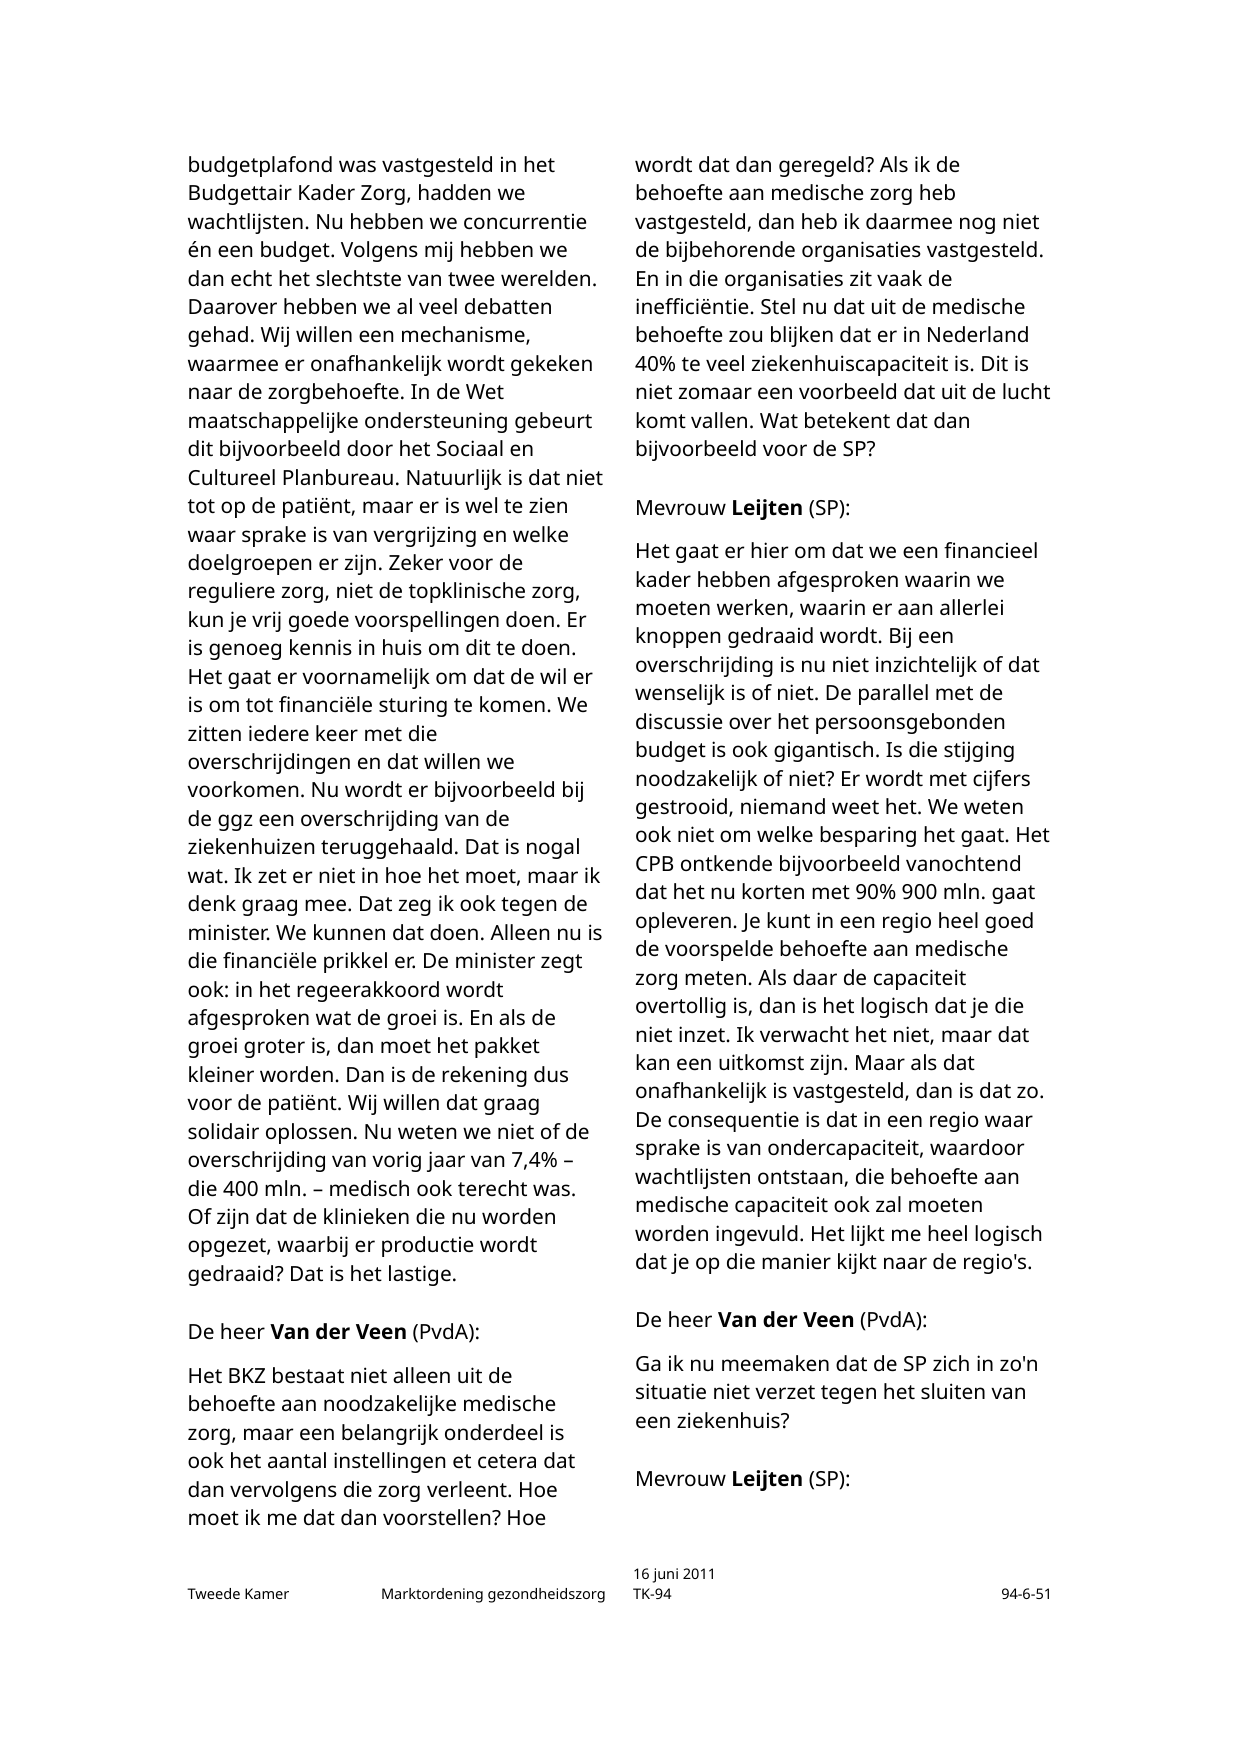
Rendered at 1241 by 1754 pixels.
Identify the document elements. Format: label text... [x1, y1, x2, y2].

text Mevrouw Leijten (SP): [635, 493, 1053, 521]
text De heer Van der Veen (PvdA): [187, 1317, 605, 1346]
text wordt dat dan geregeld? Als ik de behoefte aan medische zorg heb vastgesteld, dan heb ik daarmee nog niet de bijbehorende organisaties vastgesteld. En in die organisaties zit vaak de inefficiëntie. Stel nu dat uit de medische behoefte zou blijken dat er in Nederland 40% te veel ziekenhuiscapaciteit is. Dit is niet zomaar een voorbeeld dat uit de lucht komt vallen. Wat betekent dat dan bijvoorbeeld voor de SP? [635, 150, 1053, 463]
text Het BKZ bestaat niet alleen uit de behoefte aan noodzakelijke medische zorg, maar een belangrijk onderdeel is ook het aantal instellingen et cetera dat dan vervolgens die zorg verleent. Hoe moet ik me dat dan voorstellen? Hoe [187, 1361, 605, 1532]
text budgetplafond was vastgesteld in het Budgettair Kader Zorg, hadden we wachtlijsten. Nu hebben we concurrentie én een budget. Volgens mij hebben we dan echt het slechtste van twee werelden. Daarover hebben we al veel debatten gehad. Wij willen een mechanisme, waarmee er onafhankelijk wordt gekeken naar de zorgbehoefte. In de Wet maatschappelijke ondersteuning gebeurt dit bijvoorbeeld door het Sociaal en Cultureel Planbureau. Natuurlijk is dat niet tot op de patiënt, maar er is wel te zien waar sprake is van vergrijzing en welke doelgroepen er zijn. Zeker voor de reguliere zorg, niet de topklinische zorg, kun je vrij goede voorspellingen doen. Er is genoeg kennis in huis om dit te doen. Het gaat er voornamelijk om dat de wil er is om tot financiële sturing te komen. We zitten iedere keer met die overschrijdingen en dat willen we voorkomen. Nu wordt er bijvoorbeeld bij de ggz een overschrijding van de ziekenhuizen teruggehaald. Dat is nogal wat. Ik zet er niet in hoe het moet, maar ik denk graag mee. Dat zeg ik ook tegen de minister. We kunnen dat doen. Alleen nu is die financiële prikkel er. De minister zegt ook: in het regeerakkoord wordt afgesproken wat de groei is. En als de groei groter is, dan moet het pakket kleiner worden. Dan is de rekening dus voor de patiënt. Wij willen dat graag solidair oplossen. Nu weten we niet of de overschrijding van vorig jaar van 7,4% – die 400 mln. – medisch ook terecht was. Of zijn dat de klinieken die nu worden opgezet, waarbij er productie wordt gedraaid? Dat is het lastige. [187, 150, 605, 1287]
text Ga ik nu meemaken dat de SP zich in zo'n situatie niet verzet tegen het sluiten van een ziekenhuis? [635, 1349, 1053, 1434]
text Mevrouw Leijten (SP): [635, 1464, 1053, 1493]
text Het gaat er hier om dat we een financieel kader hebben afgesproken waarin we moeten werken, waarin er aan allerlei knoppen gedraaid wordt. Bij een overschrijding is nu niet inzichtelijk of dat wenselijk is of niet. De parallel met de discussie over het persoonsgebonden budget is ook gigantisch. Is die stijging noodzakelijk of niet? Er wordt met cijfers gestrooid, niemand weet het. We weten ook niet om welke besparing het gaat. Het CPB ontkende bijvoorbeeld vanochtend dat het nu korten met 90% 900 mln. gaat opleveren. Je kunt in een regio heel goed de voorspelde behoefte aan medische zorg meten. Als daar de capaciteit overtollig is, dan is het logisch dat je die niet inzet. Ik verwacht het niet, maar dat kan een uitkomst zijn. Maar als dat onafhankelijk is vastgesteld, dan is dat zo. De consequentie is dat in een regio waar sprake is van ondercapaciteit, waardoor wachtlijsten ontstaan, die behoefte aan medische capaciteit ook zal moeten worden ingevuld. Het lijkt me heel logisch dat je op die manier kijkt naar de regio's. [635, 536, 1053, 1276]
text De heer Van der Veen (PvdA): [635, 1306, 1053, 1334]
